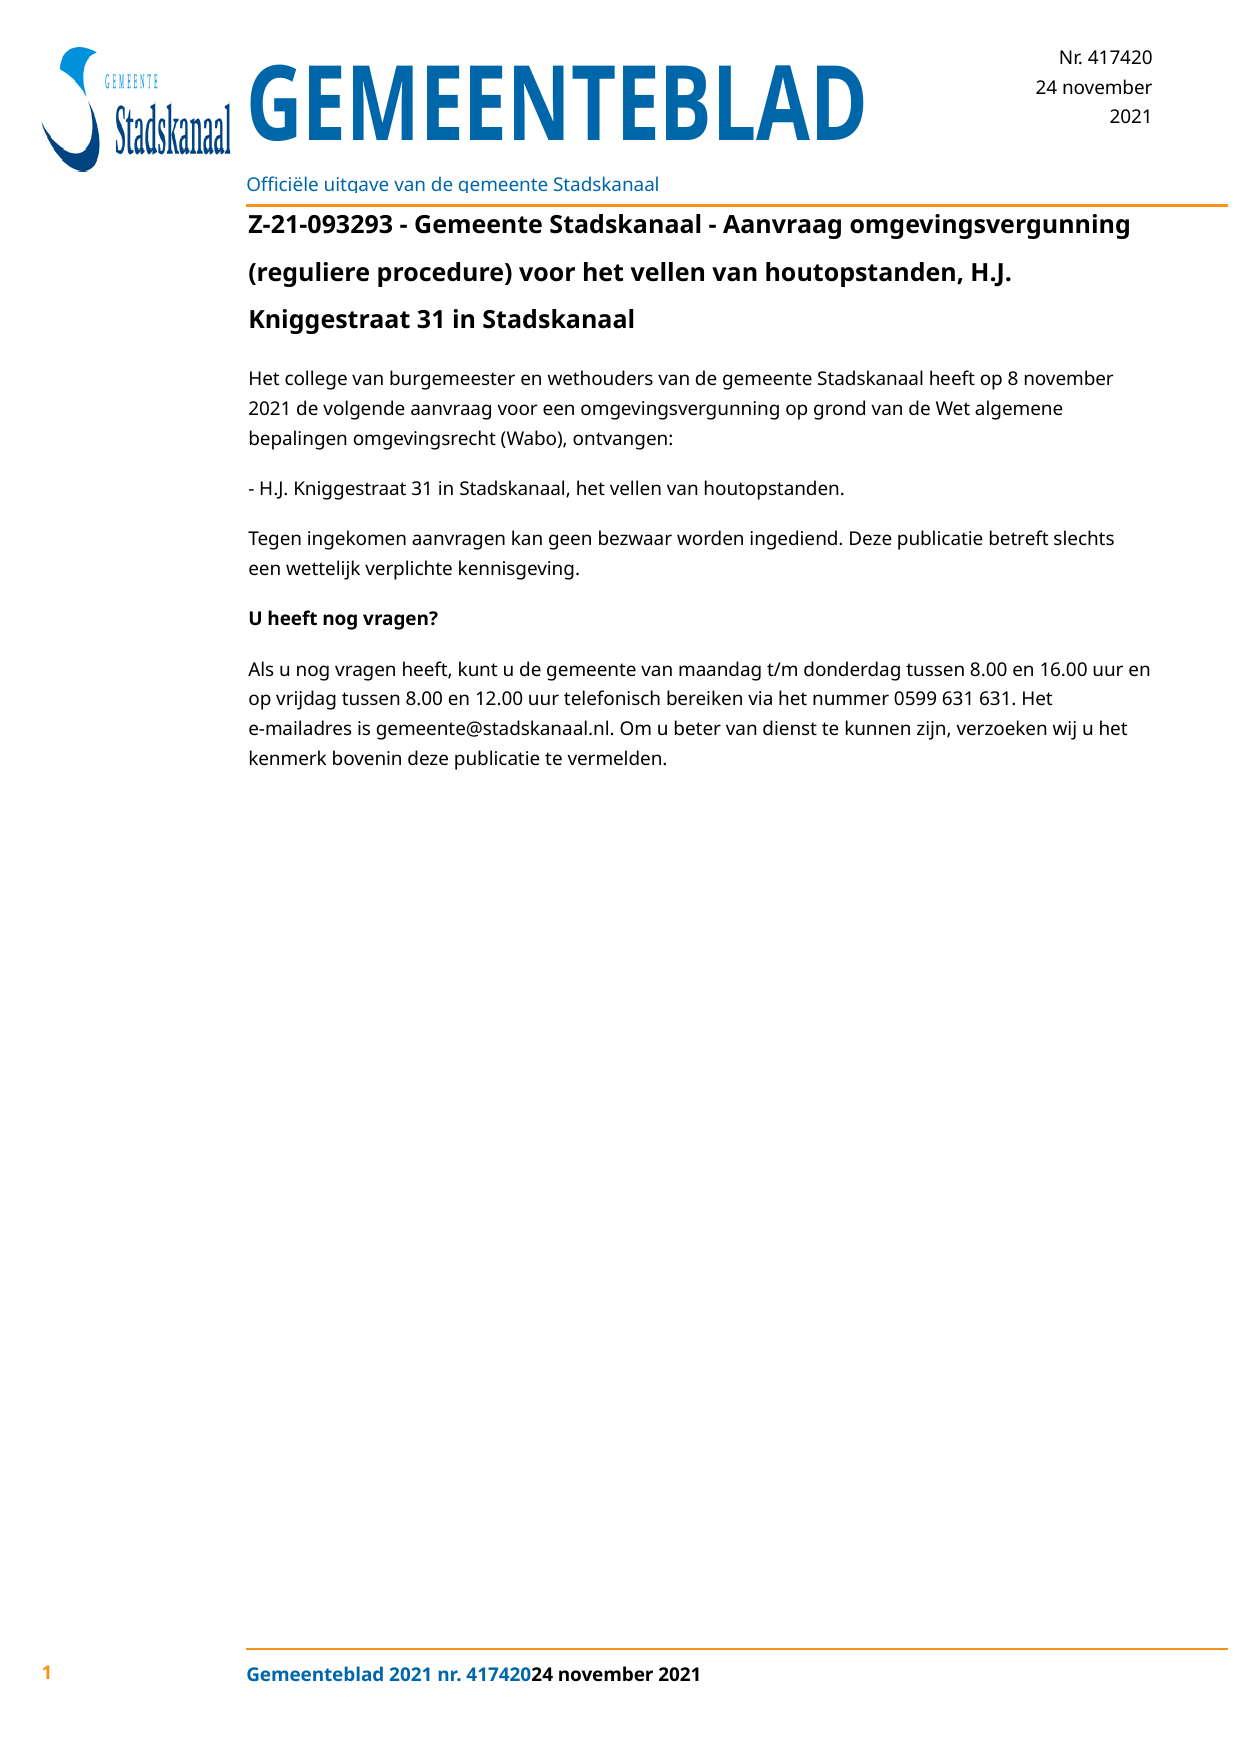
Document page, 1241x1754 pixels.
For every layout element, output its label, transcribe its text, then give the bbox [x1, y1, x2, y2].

text U heeft nog vragen? [248, 606, 1152, 631]
text Als u nog vragen heeft, kunt u de gemeente van maandag t/m donderdag tussen 8.00 en 16.00 uur en op vrijdag tussen 8.00 en 12.00 uur telefonisch bereiken via het nummer 0599 631 631. Het e‑mailadres is gemeente@stadskanaal.nl. Om u beter van dienst te kunnen zijn, verzoeken wij u het kenmerk bovenin deze publicatie te vermelden. [248, 656, 1152, 770]
text Z-21-093293 - Gemeente Stadskanaal - Aanvraag omgevingsvergunning (reguliere procedure) voor het vellen van houtopstanden, H.J. Kniggestraat 31 in Stadskanaal [248, 207, 1152, 336]
picture [41, 47, 231, 172]
text Tegen ingekomen aanvragen kan geen bezwaar worden ingediend. Deze publicatie betreft slechts een wettelijk verplichte kennisgeving. [248, 526, 1152, 581]
text Het college van burgemeester en wethouders van de gemeente Stadskanaal heeft op 8 november 2021 de volgende aanvraag voor een omgevingsvergunning op grond van de Wet algemene bepalingen omgevingsrecht (Wabo), ontvangen: [248, 366, 1152, 450]
text - H.J. Kniggestraat 31 in Stadskanaal, het vellen van houtopstanden. [248, 475, 1152, 501]
